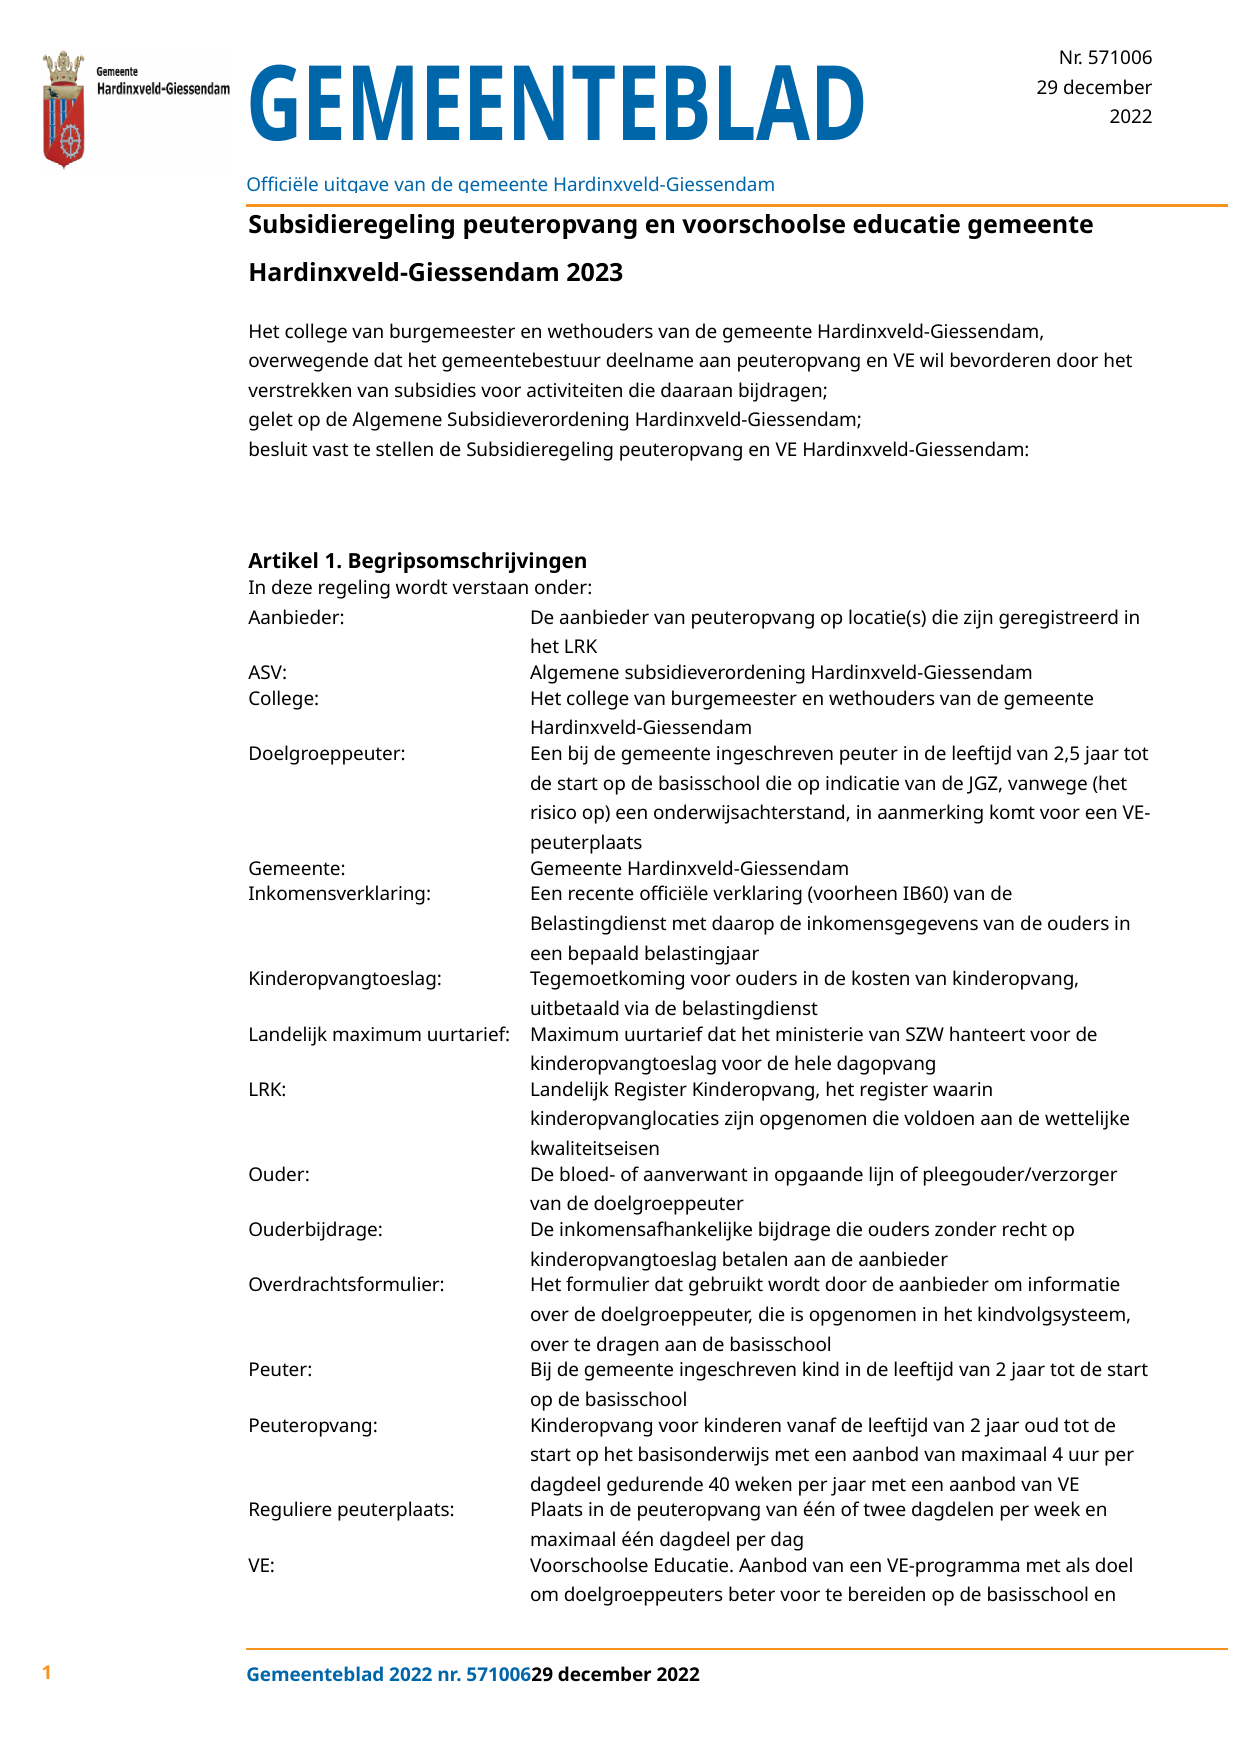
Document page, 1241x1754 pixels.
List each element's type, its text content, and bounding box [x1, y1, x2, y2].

table_cell Gemeente Hardinxveld-Giessendam [530, 855, 1152, 881]
table_cell Een bij de gemeente ingeschreven peuter in de leeftijd van 2,5 jaar tot de start op de basisschool die op indicatie van de JGZ, vanwege (het risico op) een onderwijsachterstand, in aanmerking komt voor een VE-peuterplaats [530, 740, 1152, 855]
table_cell Peuteropvang: [248, 1412, 530, 1497]
table_cell Het formulier dat gebruikt wordt door de aanbieder om informatie over de doelgroeppeuter, die is opgenomen in het kindvolgsysteem, over te dragen aan de basisschool [530, 1272, 1152, 1356]
table_cell Bij de gemeente ingeschreven kind in de leeftijd van 2 jaar tot de start op de basisschool [530, 1356, 1152, 1412]
table_cell College: [248, 685, 530, 740]
table_cell Landelijk Register Kinderopvang, het register waarin kinderopvanglocaties zijn opgenomen die voldoen aan de wettelijke kwaliteitseisen [530, 1076, 1152, 1161]
text Het college van burgemeester en wethouders van de gemeente Hardinxveld-Giessendam, [248, 318, 1152, 344]
table_cell Reguliere peuterplaats: [248, 1497, 530, 1552]
text besluit vast te stellen de Subsidieregeling peuteropvang en VE Hardinxveld-Giessendam: [248, 436, 1152, 462]
table_cell Een recente officiële verklaring (voorheen IB60) van de Belastingdienst met daarop de inkomensgegevens van de ouders in een bepaald belastingjaar [530, 881, 1152, 965]
table_cell Het college van burgemeester en wethouders van de gemeente Hardinxveld-Giessendam [530, 685, 1152, 740]
table_cell Landelijk maximum uurtarief: [248, 1021, 530, 1076]
table_cell VE: [248, 1552, 530, 1607]
text gelet op de Algemene Subsidieverordening Hardinxveld-Giessendam; [248, 407, 1152, 432]
table_cell De inkomensafhankelijke bijdrage die ouders zonder recht op kinderopvangtoeslag betalen aan de aanbieder [530, 1216, 1152, 1272]
table_cell Algemene subsidieverordening Hardinxveld-Giessendam [530, 659, 1152, 685]
table_cell Doelgroeppeuter: [248, 740, 530, 855]
text Artikel 1. Begripsomschrijvingen [248, 546, 1152, 574]
table_cell LRK: [248, 1076, 530, 1161]
text overwegende dat het gemeentebestuur deelname aan peuteropvang en VE wil bevorderen door het verstrekken van subsidies voor activiteiten die daaraan bijdragen; [248, 347, 1152, 403]
text Subsidieregeling peuteropvang en voorschoolse educatie gemeente Hardinxveld-Giessendam 2023 [248, 207, 1152, 288]
table_cell Peuter: [248, 1356, 530, 1412]
table_cell ASV: [248, 659, 530, 685]
table_cell Voorschoolse Educatie. Aanbod van een VE-programma met als doel om doelgroeppeuters beter voor te bereiden op de basisschool en [530, 1552, 1152, 1607]
table_cell Kinderopvang voor kinderen vanaf de leeftijd van 2 jaar oud tot de start op het basisonderwijs met een aanbod van maximaal 4 uur per dagdeel gedurende 40 weken per jaar met een aanbod van VE [530, 1412, 1152, 1497]
table_cell De bloed- of aanverwant in opgaande lijn of pleegouder/verzorger van de doelgroeppeuter [530, 1161, 1152, 1216]
table_cell Overdrachtsformulier: [248, 1272, 530, 1356]
picture [41, 47, 231, 172]
table_cell Ouderbijdrage: [248, 1216, 530, 1272]
table_cell Kinderopvangtoeslag: [248, 965, 530, 1021]
table_cell Inkomensverklaring: [248, 881, 530, 965]
table_cell Tegemoetkoming voor ouders in de kosten van kinderopvang, uitbetaald via de belastingdienst [530, 965, 1152, 1021]
table_header De aanbieder van peuteropvang op locatie(s) die zijn geregistreerd in het LRK [530, 604, 1152, 659]
text In deze regeling wordt verstaan onder: [248, 574, 1152, 600]
table_cell Plaats in de peuteropvang van één of twee dagdelen per week en maximaal één dagdeel per dag [530, 1497, 1152, 1552]
table_cell Maximum uurtarief dat het ministerie van SZW hanteert voor de kinderopvangtoeslag voor de hele dagopvang [530, 1021, 1152, 1076]
table_header Aanbieder: [248, 604, 530, 659]
table_cell Ouder: [248, 1161, 530, 1216]
table_cell Gemeente: [248, 855, 530, 881]
